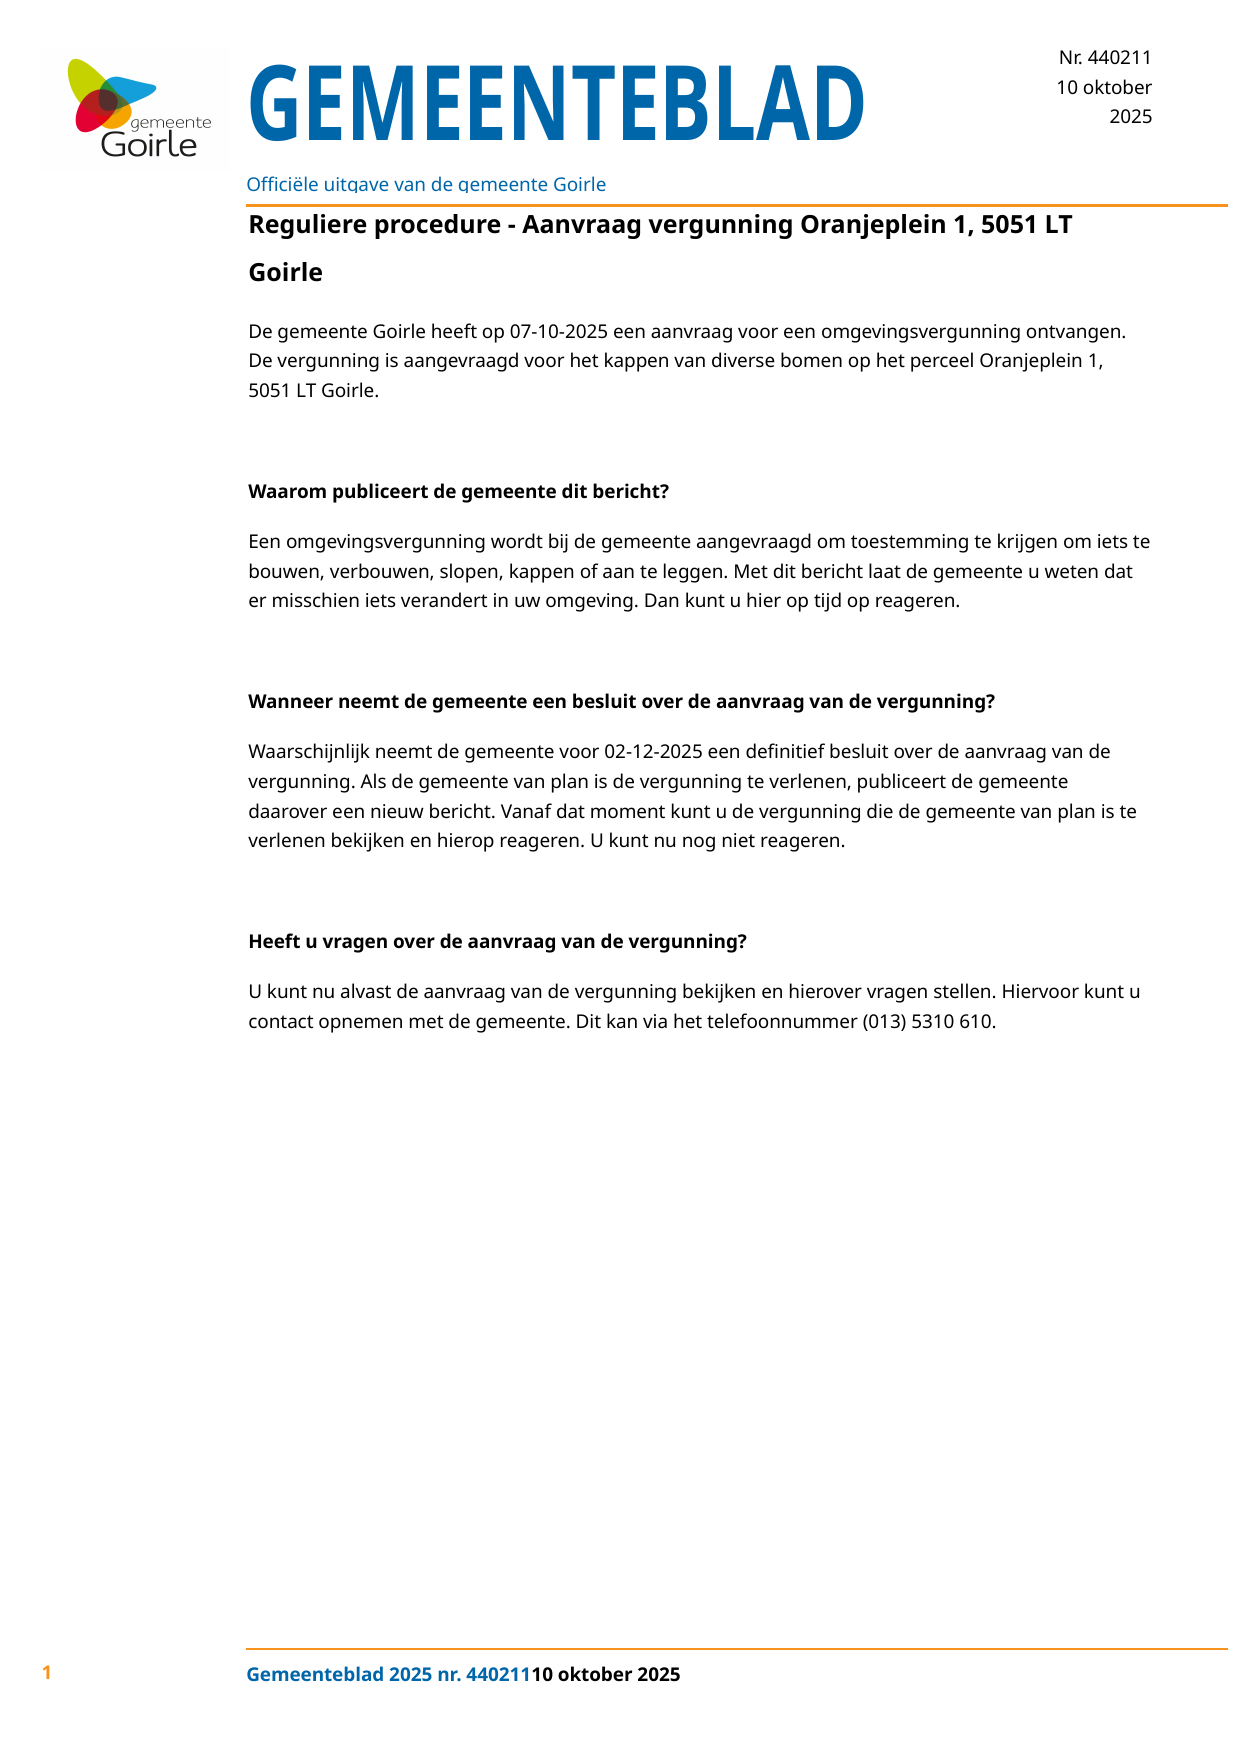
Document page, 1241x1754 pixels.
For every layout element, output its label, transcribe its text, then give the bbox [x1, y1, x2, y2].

text De gemeente Goirle heeft op 07-10-2025 een aanvraag voor een omgevingsvergunning ontvangen. De vergunning is aangevraagd voor het kappen van diverse bomen op het perceel Oranjeplein 1, 5051 LT Goirle. [248, 318, 1152, 403]
text Wanneer neemt de gemeente een besluit over de aanvraag van de vergunning? [248, 688, 1152, 714]
text Een omgevingsvergunning wordt bij de gemeente aangevraagd om toestemming te krijgen om iets te bouwen, verbouwen, slopen, kappen of aan te leggen. Met dit bericht laat de gemeente u weten dat er misschien iets verandert in uw omgeving. Dan kunt u hier op tijd op reageren. [248, 528, 1152, 613]
text Waarom publiceert de gemeente dit bericht? [248, 478, 1152, 504]
picture [41, 47, 231, 172]
text Waarschijnlijk neemt de gemeente voor 02-12-2025 een definitief besluit over de aanvraag van de vergunning. Als de gemeente van plan is de vergunning te verlenen, publiceert de gemeente daarover een nieuw bericht. Vanaf dat moment kunt u de vergunning die de gemeente van plan is te verlenen bekijken en hierop reageren. U kunt nu nog niet reageren. [248, 739, 1152, 853]
text Reguliere procedure - Aanvraag vergunning Oranjeplein 1, 5051 LT Goirle [248, 207, 1152, 288]
text Heeft u vragen over de aanvraag van de vergunning? [248, 928, 1152, 954]
text U kunt nu alvast de aanvraag van de vergunning bekijken en hierover vragen stellen. Hiervoor kunt u contact opnemen met de gemeente. Dit kan via het telefoonnummer (013) 5310 610. [248, 979, 1152, 1034]
